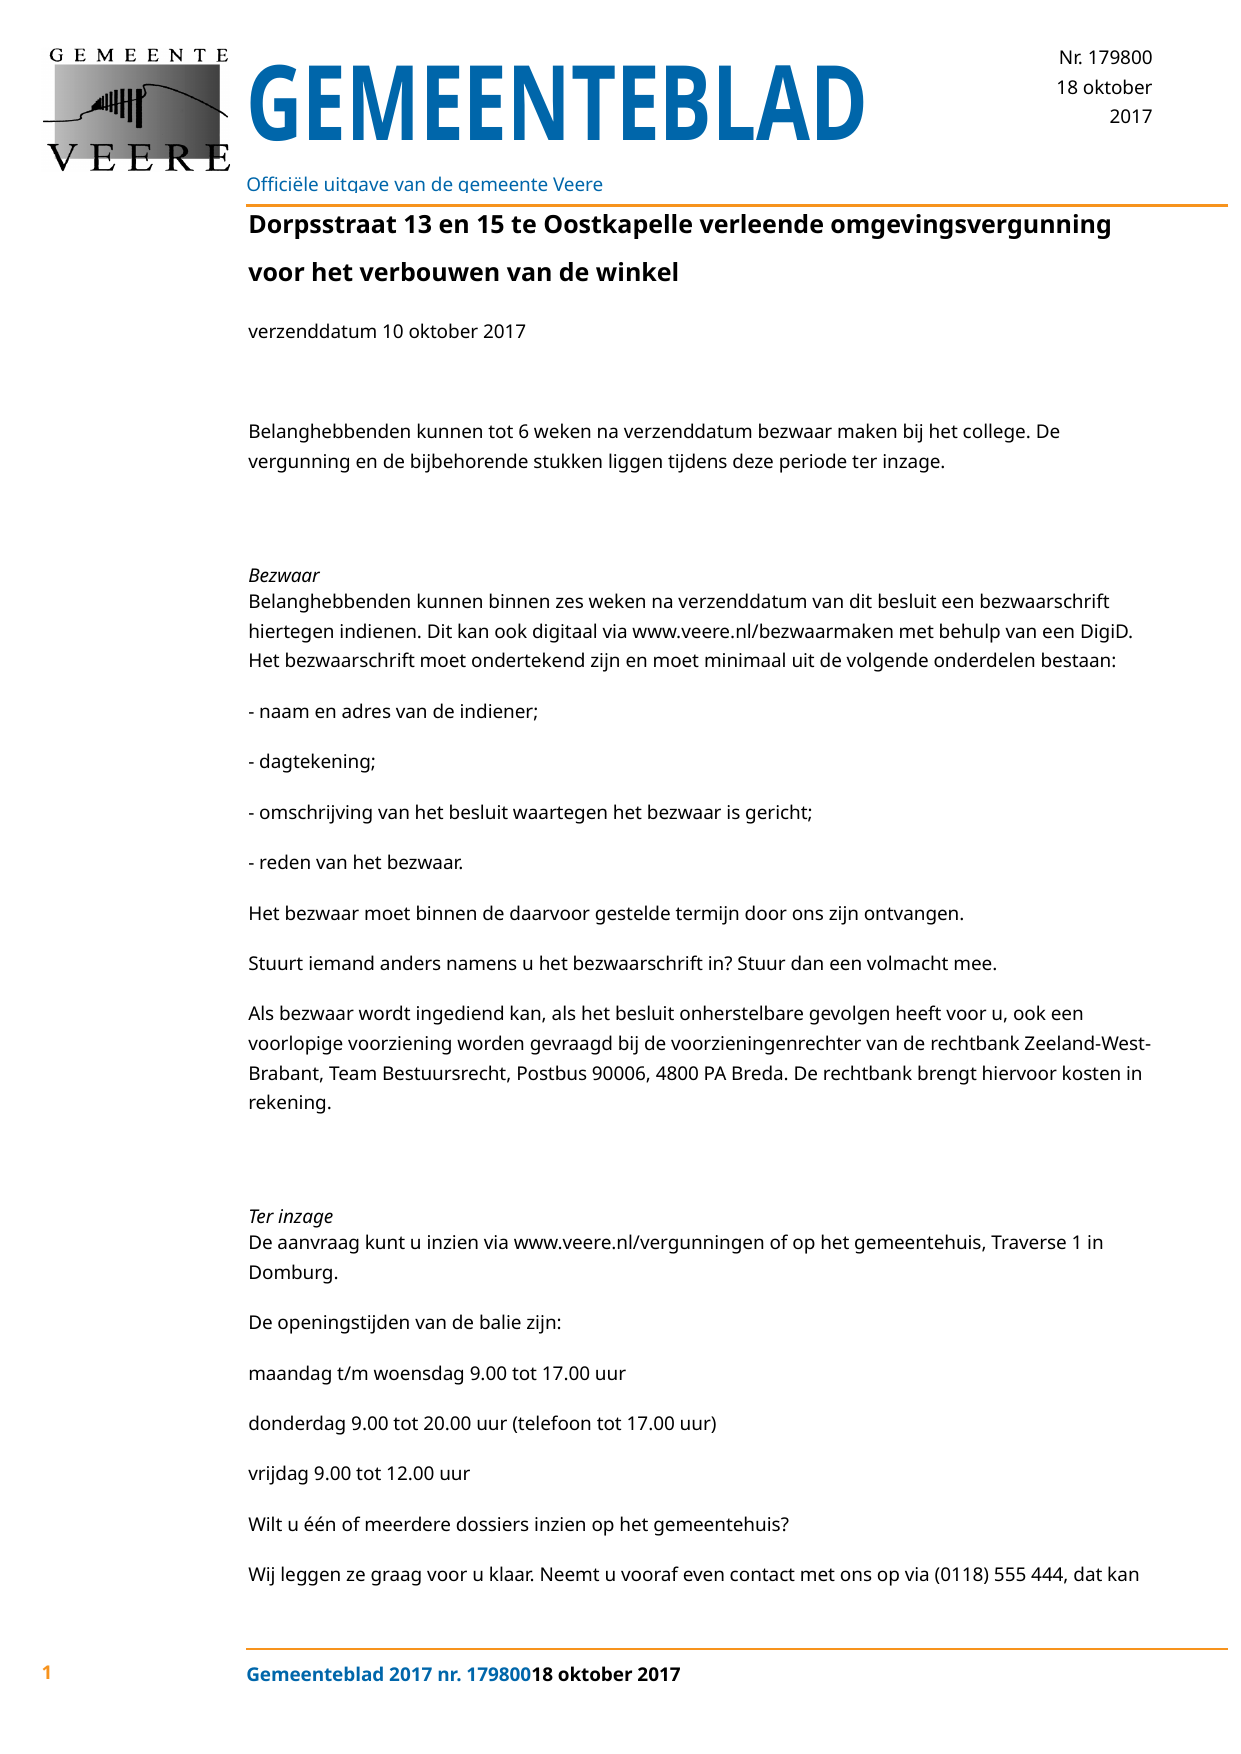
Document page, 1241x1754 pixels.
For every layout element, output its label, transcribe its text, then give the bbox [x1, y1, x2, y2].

text verzenddatum 10 oktober 2017 [248, 318, 1152, 344]
text - omschrijving van het besluit waartegen het bezwaar is gericht; [248, 799, 1152, 824]
text - dagtekening; [248, 748, 1152, 774]
text Wij leggen ze graag voor u klaar. Neemt u vooraf even contact met ons op via (0118) 555 444, dat kan [248, 1561, 1152, 1587]
text maandag t/m woensdag 9.00 tot 17.00 uur [248, 1360, 1152, 1386]
text Dorpsstraat 13 en 15 te Oostkapelle verleende omgevingsvergunning voor het verbouwen van de winkel [248, 207, 1152, 288]
text donderdag 9.00 tot 20.00 uur (telefoon tot 17.00 uur) [248, 1410, 1152, 1436]
text - reden van het bezwaar. [248, 849, 1152, 875]
text Ter inzage [248, 1204, 1152, 1229]
picture [41, 47, 231, 172]
text - naam en adres van de indiener; [248, 698, 1152, 724]
text vrijdag 9.00 tot 12.00 uur [248, 1461, 1152, 1486]
text Belanghebbenden kunnen tot 6 weken na verzenddatum bezwaar maken bij het college. De vergunning en de bijbehorende stukken liggen tijdens deze periode ter inzage. [248, 419, 1152, 474]
text Belanghebbenden kunnen binnen zes weken na verzenddatum van dit besluit een bezwaarschrift hiertegen indienen. Dit kan ook digitaal via www.veere.nl/bezwaarmaken met behulp van een DigiD. Het bezwaarschrift moet ondertekend zijn en moet minimaal uit de volgende onderdelen bestaan: [248, 588, 1152, 673]
text De aanvraag kunt u inzien via www.veere.nl/vergunningen of op het gemeentehuis, Traverse 1 in Domburg. [248, 1229, 1152, 1285]
text Wilt u één of meerdere dossiers inzien op het gemeentehuis? [248, 1511, 1152, 1537]
text Bezwaar [248, 563, 1152, 588]
text Stuurt iemand anders namens u het bezwaarschrift in? Stuur dan een volmacht mee. [248, 950, 1152, 976]
text De openingstijden van de balie zijn: [248, 1309, 1152, 1335]
text Het bezwaar moet binnen de daarvoor gestelde termijn door ons zijn ontvangen. [248, 900, 1152, 925]
text Als bezwaar wordt ingediend kan, als het besluit onherstelbare gevolgen heeft voor u, ook een voorlopige voorziening worden gevraagd bij de voorzieningenrechter van de rechtbank Zeeland-West-Brabant, Team Bestuursrecht, Postbus 90006, 4800 PA Breda. De rechtbank brengt hiervoor kosten in rekening. [248, 1001, 1152, 1115]
